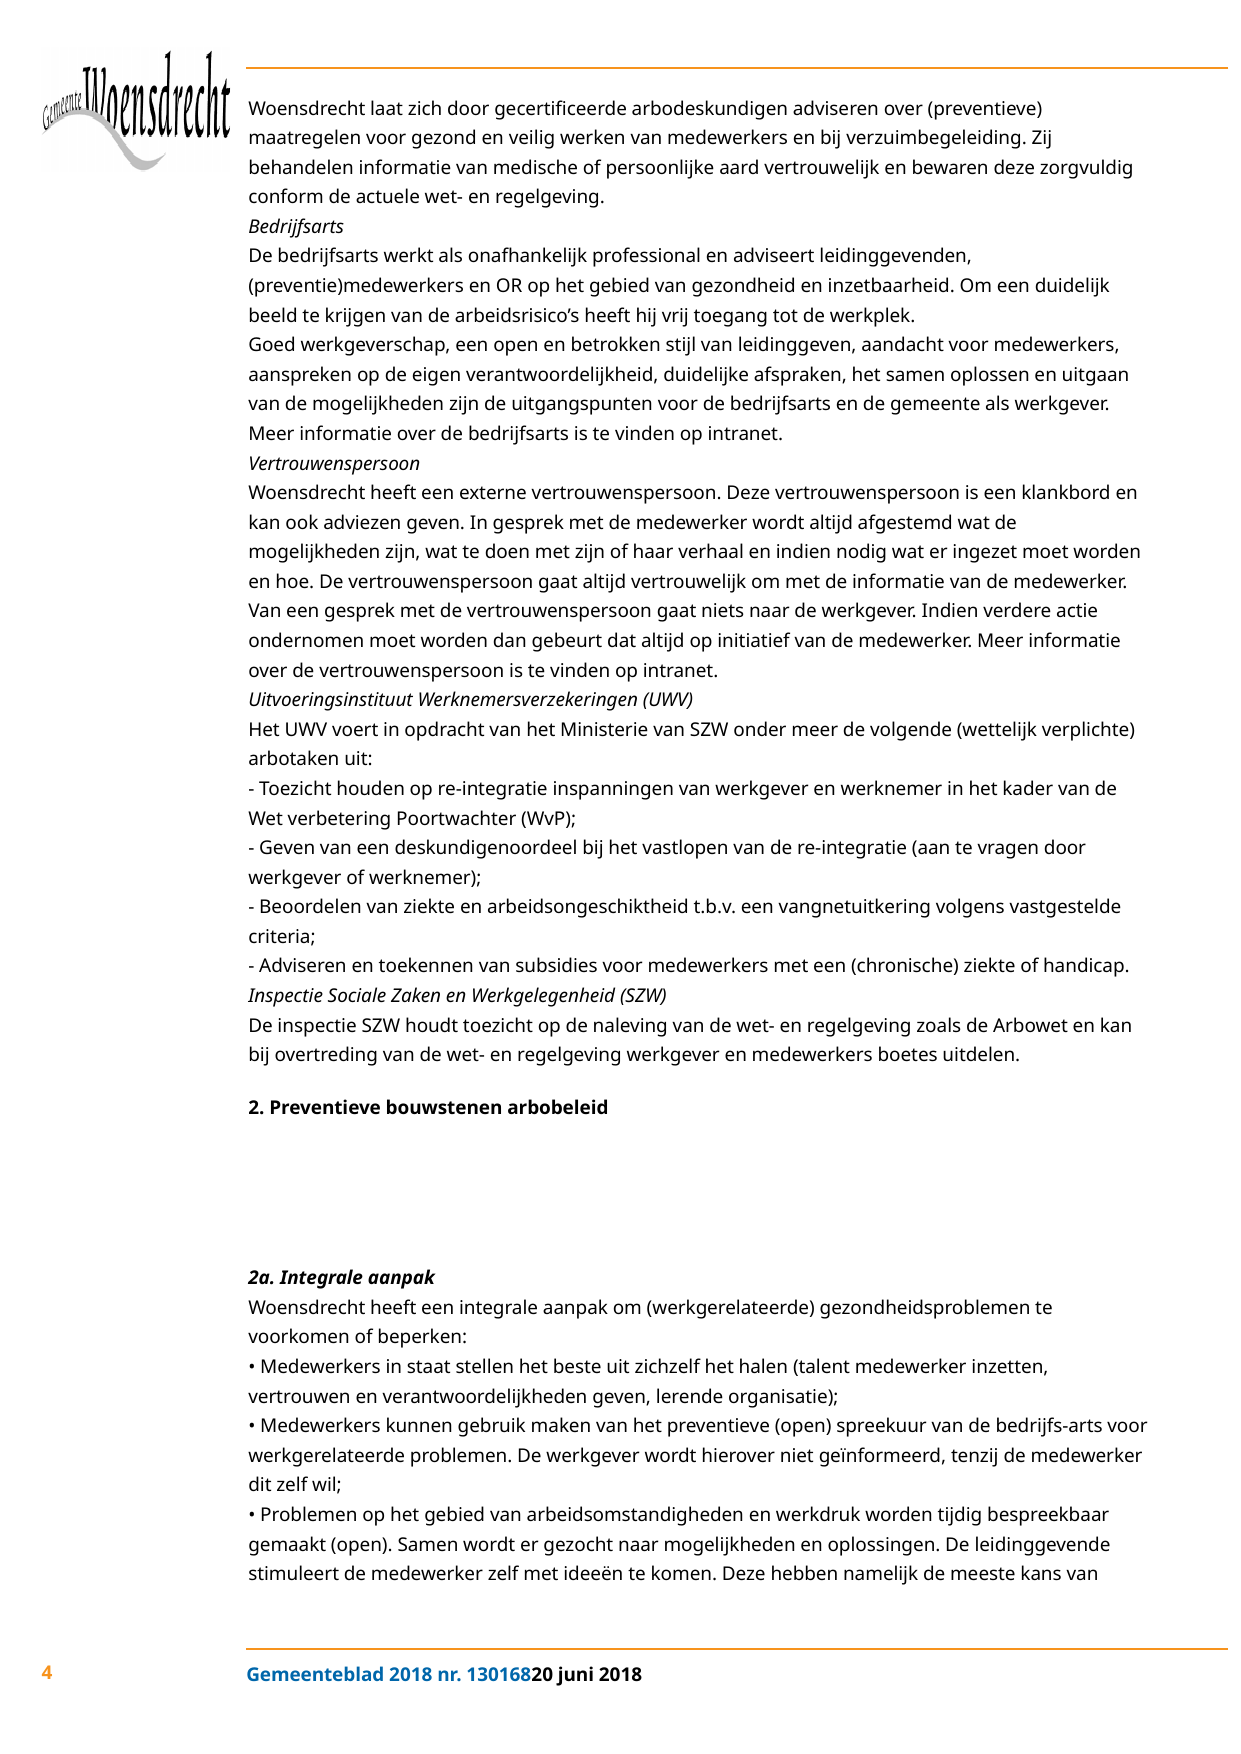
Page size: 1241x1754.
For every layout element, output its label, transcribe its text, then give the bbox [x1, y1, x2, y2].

text Woensdrecht laat zich door gecertificeerde arbodeskundigen adviseren over (preventieve) maatregelen voor gezond en veilig werken van medewerkers en bij verzuimbegeleiding. Zij behandelen informatie van medische of persoonlijke aard vertrouwelijk en bewaren deze zorgvuldig conform de actuele wet- en regelgeving. [248, 95, 1152, 209]
text Meer informatie over de bedrijfsarts is te vinden op intranet. [248, 420, 1152, 446]
text Woensdrecht heeft een externe vertrouwenspersoon. Deze vertrouwenspersoon is een klankbord en kan ook adviezen geven. In gesprek met de medewerker wordt altijd afgestemd wat de mogelijkheden zijn, wat te doen met zijn of haar verhaal en indien nodig wat er ingezet moet worden en hoe. De vertrouwenspersoon gaat altijd vertrouwelijk om met de informatie van de medewerker. Van een gesprek met de vertrouwenspersoon gaat niets naar de werkgever. Indien verdere actie ondernomen moet worden dan gebeurt dat altijd op initiatief van de medewerker. Meer informatie over de vertrouwenspersoon is te vinden op intranet. [248, 479, 1152, 683]
text Bedrijfsarts [248, 213, 1152, 239]
text Uitvoeringsinstituut Werknemersverzekeringen (UWV) [248, 686, 1152, 712]
text • Medewerkers kunnen gebruik maken van het preventieve (open) spreekuur van de bedrijfs-arts voor werkgerelateerde problemen. De werkgever wordt hierover niet geïnformeerd, tenzij de medewerker dit zelf wil; [248, 1412, 1152, 1497]
text Goed werkgeverschap, een open en betrokken stijl van leidinggeven, aandacht voor medewerkers, aanspreken op de eigen verantwoordelijkheid, duidelijke afspraken, het samen oplossen en uitgaan van de mogelijkheden zijn de uitgangspunten voor de bedrijfsarts en de gemeente als werkgever. [248, 331, 1152, 416]
picture [41, 47, 231, 172]
text • Medewerkers in staat stellen het beste uit zichzelf het halen (talent medewerker inzetten, vertrouwen en verantwoordelijkheden geven, lerende organisatie); [248, 1353, 1152, 1408]
text Inspectie Sociale Zaken en Werkgelegenheid (SZW) [248, 982, 1152, 1008]
text - Beoordelen van ziekte en arbeidsongeschiktheid t.b.v. een vangnetuitkering volgens vastgestelde criteria; [248, 893, 1152, 949]
text - Geven van een deskundigenoordeel bij het vastlopen van de re-integratie (aan te vragen door werkgever of werknemer); [248, 834, 1152, 890]
text Het UWV voert in opdracht van het Ministerie van SZW onder meer de volgende (wettelijk verplichte) arbotaken uit: [248, 716, 1152, 771]
text • Problemen op het gebied van arbeidsomstandigheden en werkdruk worden tijdig bespreekbaar gemaakt (open). Samen wordt er gezocht naar mogelijkheden en oplossingen. De leidinggevende stimuleert de medewerker zelf met ideeën te komen. Deze hebben namelijk de meeste kans van [248, 1501, 1152, 1586]
text De inspectie SZW houdt toezicht op de naleving van de wet- en regelgeving zoals de Arbowet en kan bij overtreding van de wet- en regelgeving werkgever en medewerkers boetes uitdelen. [248, 1012, 1152, 1067]
text 2a. Integrale aanpak [248, 1264, 1152, 1290]
text Woensdrecht heeft een integrale aanpak om (werkgerelateerde) gezondheidsproblemen te voorkomen of beperken: [248, 1294, 1152, 1349]
text De bedrijfsarts werkt als onafhankelijk professional en adviseert leidinggevenden, (preventie)medewerkers en OR op het gebied van gezondheid en inzetbaarheid. Om een duidelijk beeld te krijgen van de arbeidsrisico’s heeft hij vrij toegang tot de werkplek. [248, 243, 1152, 328]
text - Toezicht houden op re-integratie inspanningen van werkgever en werknemer in het kader van de Wet verbetering Poortwachter (WvP); [248, 775, 1152, 831]
text 2. Preventieve bouwstenen arbobeleid [248, 1092, 1152, 1120]
text Vertrouwenspersoon [248, 450, 1152, 476]
text - Adviseren en toekennen van subsidies voor medewerkers met een (chronische) ziekte of handicap. [248, 953, 1152, 978]
